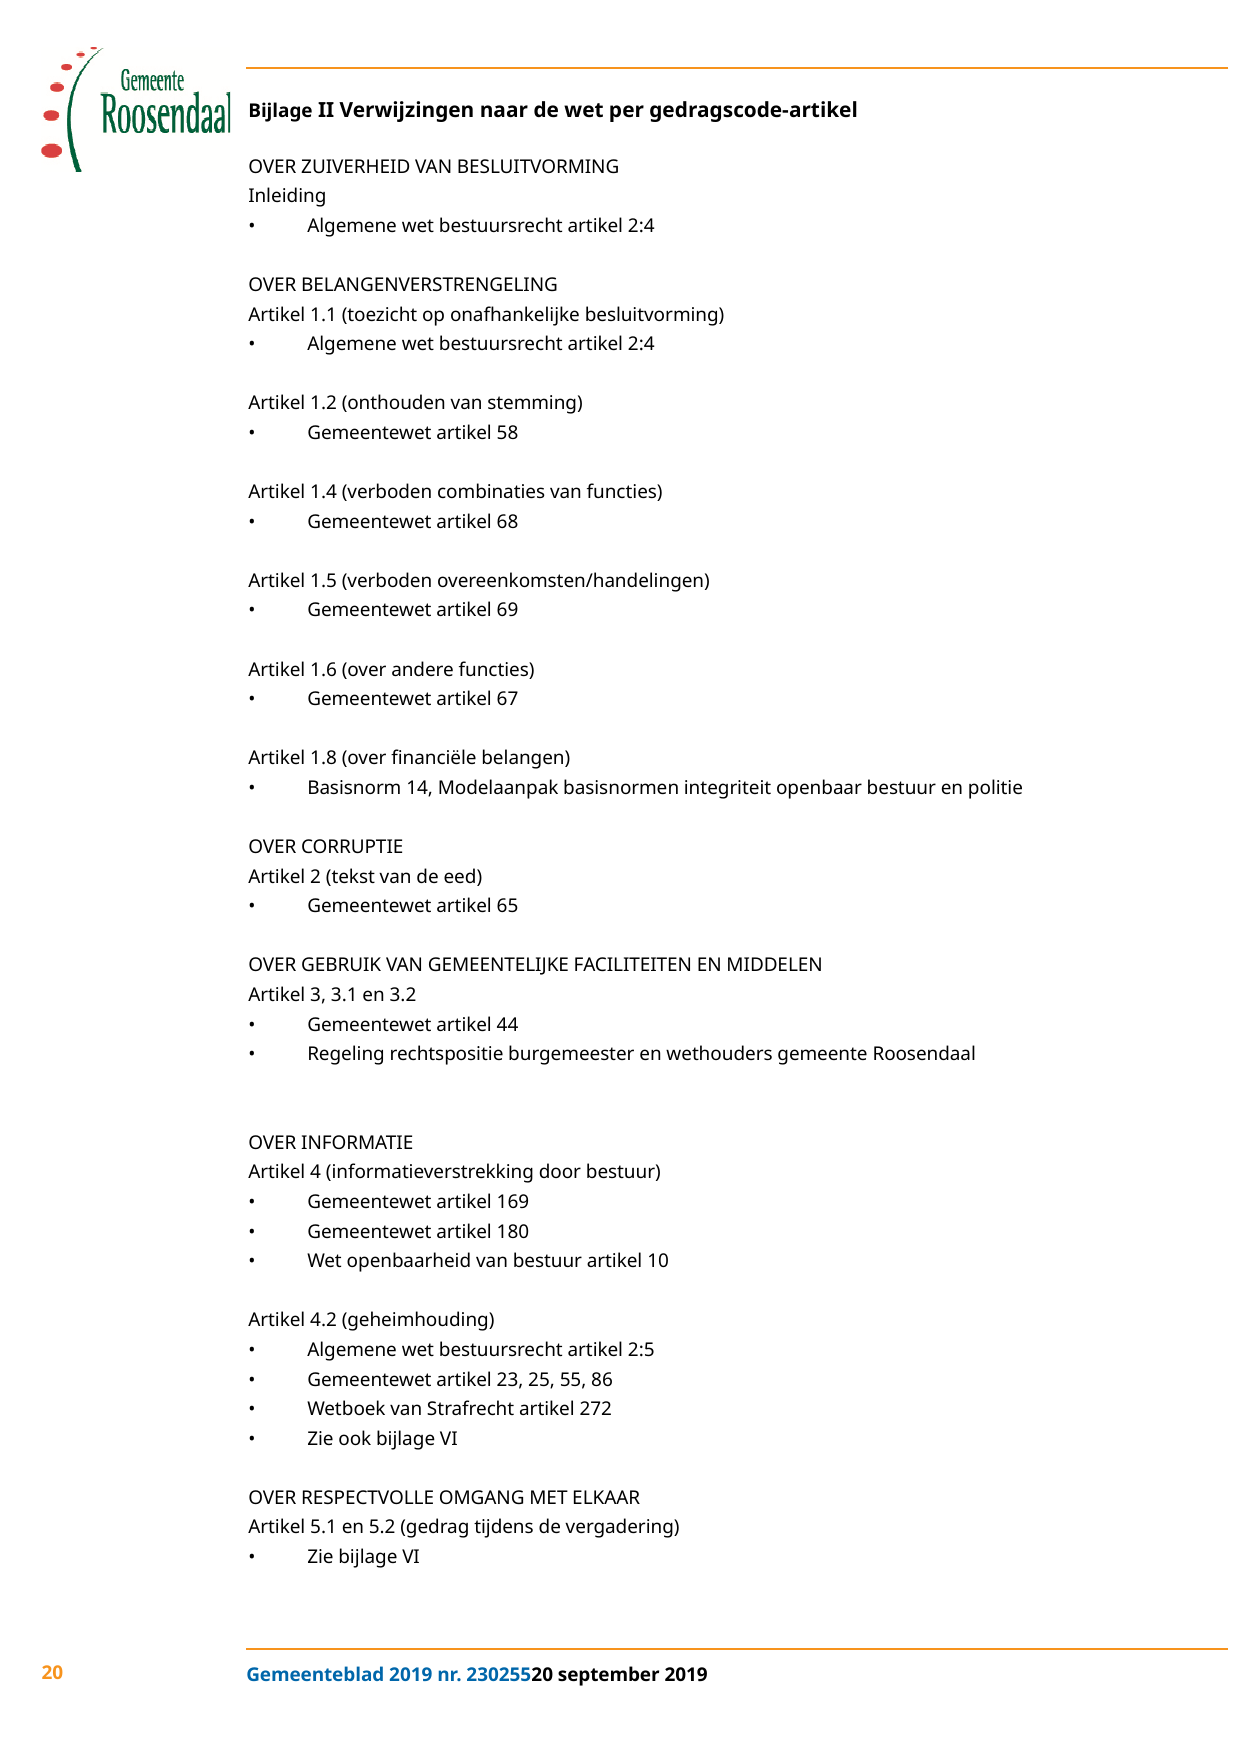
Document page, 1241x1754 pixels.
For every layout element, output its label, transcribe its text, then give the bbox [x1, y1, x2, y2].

text Inleiding [248, 182, 1152, 208]
list Algemene wet bestuursrecht artikel 2:5 [248, 1336, 1152, 1362]
text Artikel 1.6 (over andere functies) [248, 656, 1152, 682]
text OVER BELANGENVERSTRENGELING [248, 271, 1152, 297]
text Artikel 3, 3.1 en 3.2 [248, 981, 1152, 1007]
text OVER ZUIVERHEID VAN BESLUITVORMING [248, 153, 1152, 179]
text Artikel 4.2 (geheimhouding) [248, 1307, 1152, 1332]
list Gemeentewet artikel 180 [248, 1218, 1152, 1244]
list Gemeentewet artikel 44 [248, 1011, 1152, 1037]
list Zie bijlage VI [248, 1543, 1152, 1569]
list Algemene wet bestuursrecht artikel 2:4 [248, 330, 1152, 356]
text OVER INFORMATIE [248, 1129, 1152, 1155]
text Artikel 2 (tekst van de eed) [248, 863, 1152, 889]
list Gemeentewet artikel 68 [248, 508, 1152, 534]
list Gemeentewet artikel 65 [248, 892, 1152, 918]
list Algemene wet bestuursrecht artikel 2:4 [248, 212, 1152, 238]
text Artikel 1.2 (onthouden van stemming) [248, 389, 1152, 415]
list Gemeentewet artikel 169 [248, 1188, 1152, 1214]
list Gemeentewet artikel 67 [248, 685, 1152, 711]
text Artikel 4 (informatieverstrekking door bestuur) [248, 1159, 1152, 1184]
list Wetboek van Strafrecht artikel 272 [248, 1395, 1152, 1421]
text Bijlage II Verwijzingen naar de wet per gedragscode-artikel [248, 95, 1152, 123]
list Regeling rechtspositie burgemeester en wethouders gemeente Roosendaal [248, 1040, 1152, 1066]
list Gemeentewet artikel 23, 25, 55, 86 [248, 1366, 1152, 1392]
text Artikel 1.5 (verboden overeenkomsten/handelingen) [248, 567, 1152, 593]
text Artikel 5.1 en 5.2 (gedrag tijdens de vergadering) [248, 1514, 1152, 1539]
text OVER RESPECTVOLLE OMGANG MET ELKAAR [248, 1484, 1152, 1510]
text Artikel 1.1 (toezicht op onafhankelijke besluitvorming) [248, 301, 1152, 327]
picture [41, 47, 231, 172]
text OVER CORRUPTIE [248, 833, 1152, 859]
text Artikel 1.4 (verboden combinaties van functies) [248, 478, 1152, 504]
list Wet openbaarheid van bestuur artikel 10 [248, 1247, 1152, 1273]
list Basisnorm 14, Modelaanpak basisnormen integriteit openbaar bestuur en politie [248, 774, 1152, 800]
list Zie ook bijlage VI [248, 1425, 1152, 1451]
list Gemeentewet artikel 69 [248, 597, 1152, 622]
list Gemeentewet artikel 58 [248, 419, 1152, 445]
text Artikel 1.8 (over financiële belangen) [248, 744, 1152, 770]
text OVER GEBRUIK VAN GEMEENTELIJKE FACILITEITEN EN MIDDELEN [248, 952, 1152, 977]
